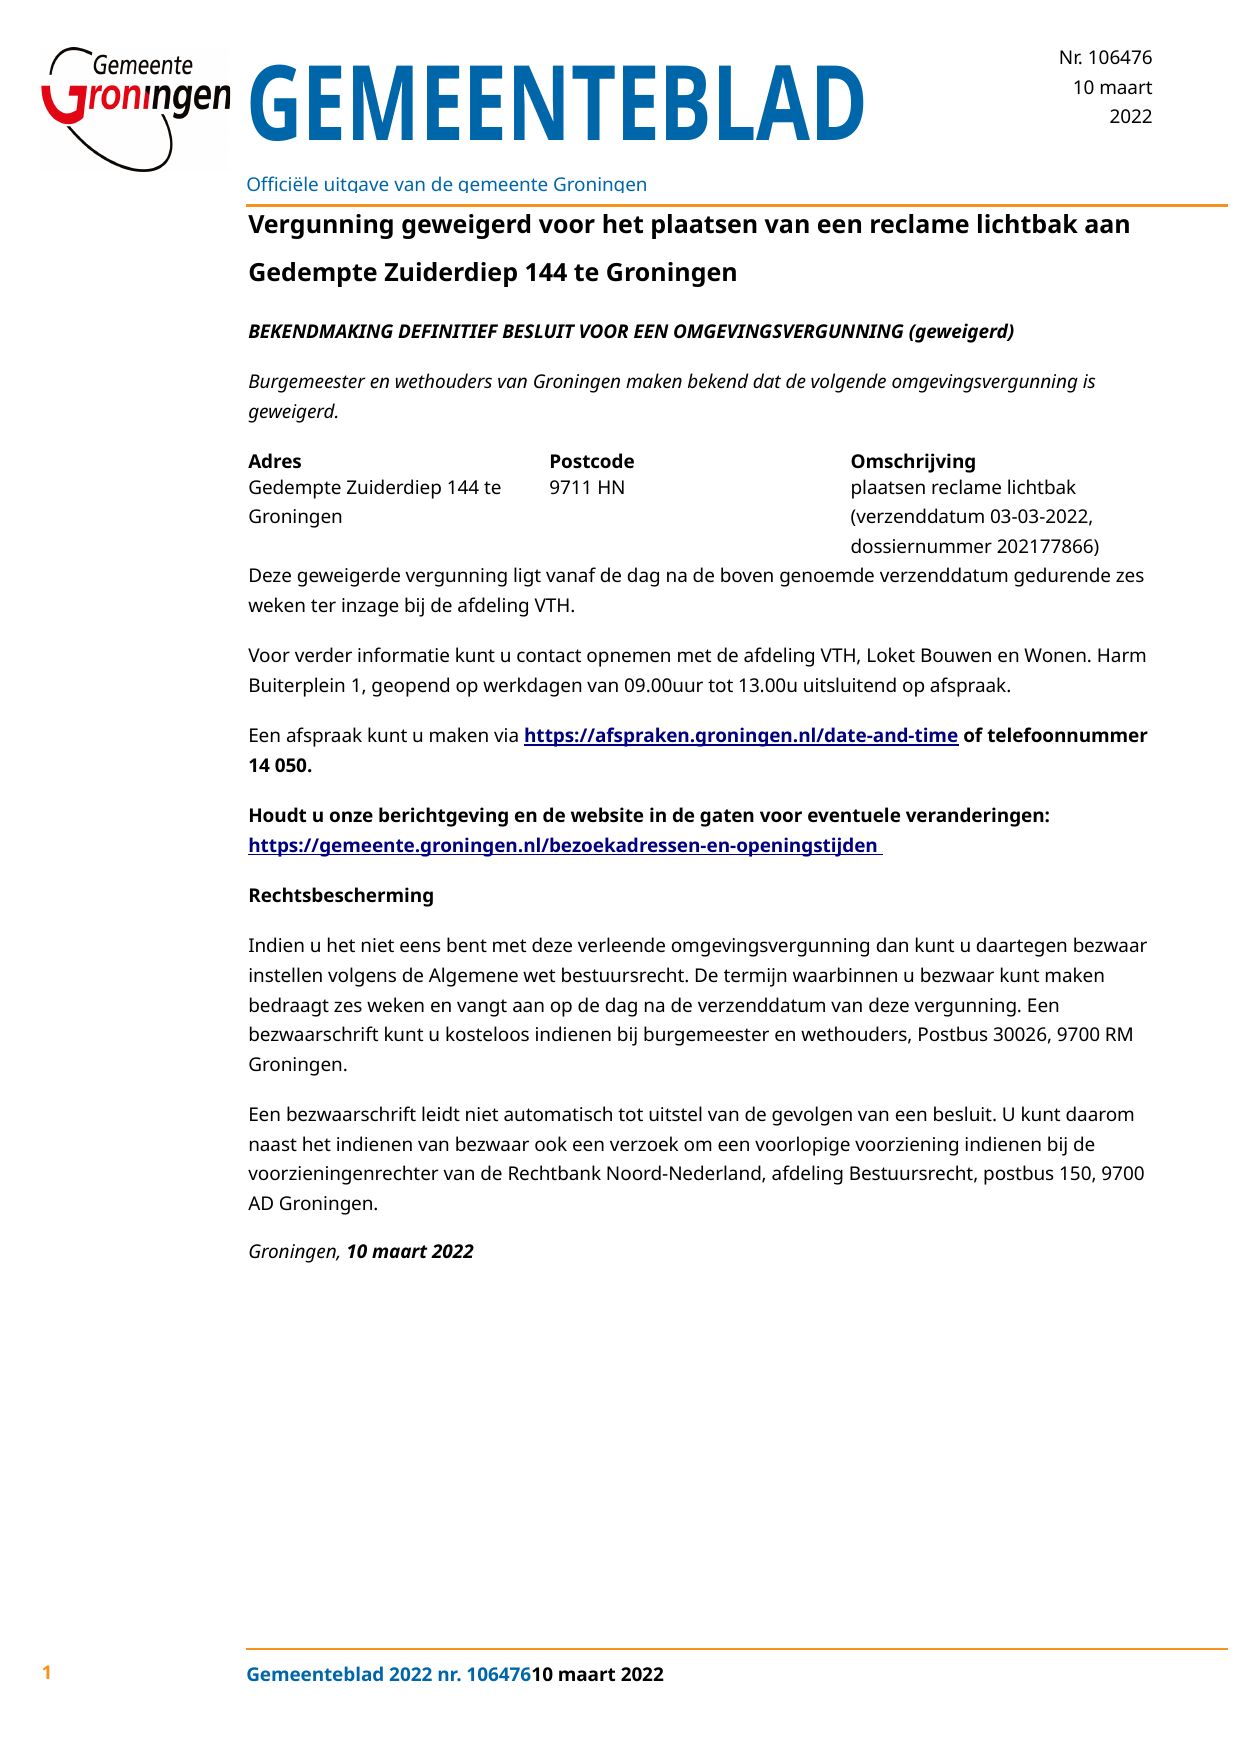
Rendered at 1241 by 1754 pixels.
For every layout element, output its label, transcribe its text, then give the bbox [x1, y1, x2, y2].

text Indien u het niet eens bent met deze verleende omgevingsvergunning dan kunt u daartegen bezwaar instellen volgens de Algemene wet bestuursrecht. De termijn waarbinnen u bezwaar kunt maken bedraagt zes weken en vangt aan op de dag na de verzenddatum van deze vergunning. Een bezwaarschrift kunt u kosteloos indienen bij burgemeester en wethouders, Postbus 30026, 9700 RM Groningen. [248, 933, 1152, 1077]
text Rechtsbescherming [248, 882, 1152, 908]
text BEKENDMAKING DEFINITIEF BESLUIT VOOR EEN OMGEVINGSVERGUNNING (geweigerd) [248, 318, 1152, 344]
text Vergunning geweigerd voor het plaatsen van een reclame lichtbak aan Gedempte Zuiderdiep 144 te Groningen [248, 207, 1152, 288]
table_cell Gedempte Zuiderdiep 144 te Groningen [248, 474, 549, 559]
table_header Postcode [549, 449, 850, 474]
text Groningen, 10 maart 2022 [248, 1238, 1152, 1264]
table_header Omschrijving [850, 449, 1152, 474]
picture [41, 47, 231, 172]
text Voor verder informatie kunt u contact opnemen met de afdeling VTH, Loket Bouwen en Wonen. Harm Buiterplein 1, geopend op werkdagen van 09.00uur tot 13.00u uitsluitend op afspraak. [248, 642, 1152, 698]
text Burgemeester en wethouders van Groningen maken bekend dat de volgende omgevingsvergunning is geweigerd. [248, 368, 1152, 424]
text Een afspraak kunt u maken via https://afspraken.groningen.nl/date-and-time of telefoonnummer 14 050. [248, 722, 1152, 778]
text Houdt u onze berichtgeving en de website in de gaten voor eventuele veranderingen: https://gemeente.groningen.nl/bezoekadressen-en-openingstijden [248, 802, 1152, 858]
table_cell 9711 HN [549, 474, 850, 559]
table_cell plaatsen reclame lichtbak (verzenddatum 03-03-2022, dossiernummer 202177866) [850, 474, 1152, 559]
text Een bezwaarschrift leidt niet automatisch tot uitstel van de gevolgen van een besluit. U kunt daarom naast het indienen van bezwaar ook een verzoek om een voorlopige voorziening indienen bij de voorzieningenrechter van de Rechtbank Noord-Nederland, afdeling Bestuursrecht, postbus 150, 9700 AD Groningen. [248, 1101, 1152, 1216]
table_header Adres [248, 449, 549, 474]
text Deze geweigerde vergunning ligt vanaf de dag na de boven genoemde verzenddatum gedurende zes weken ter inzage bij de afdeling VTH. [248, 562, 1152, 618]
